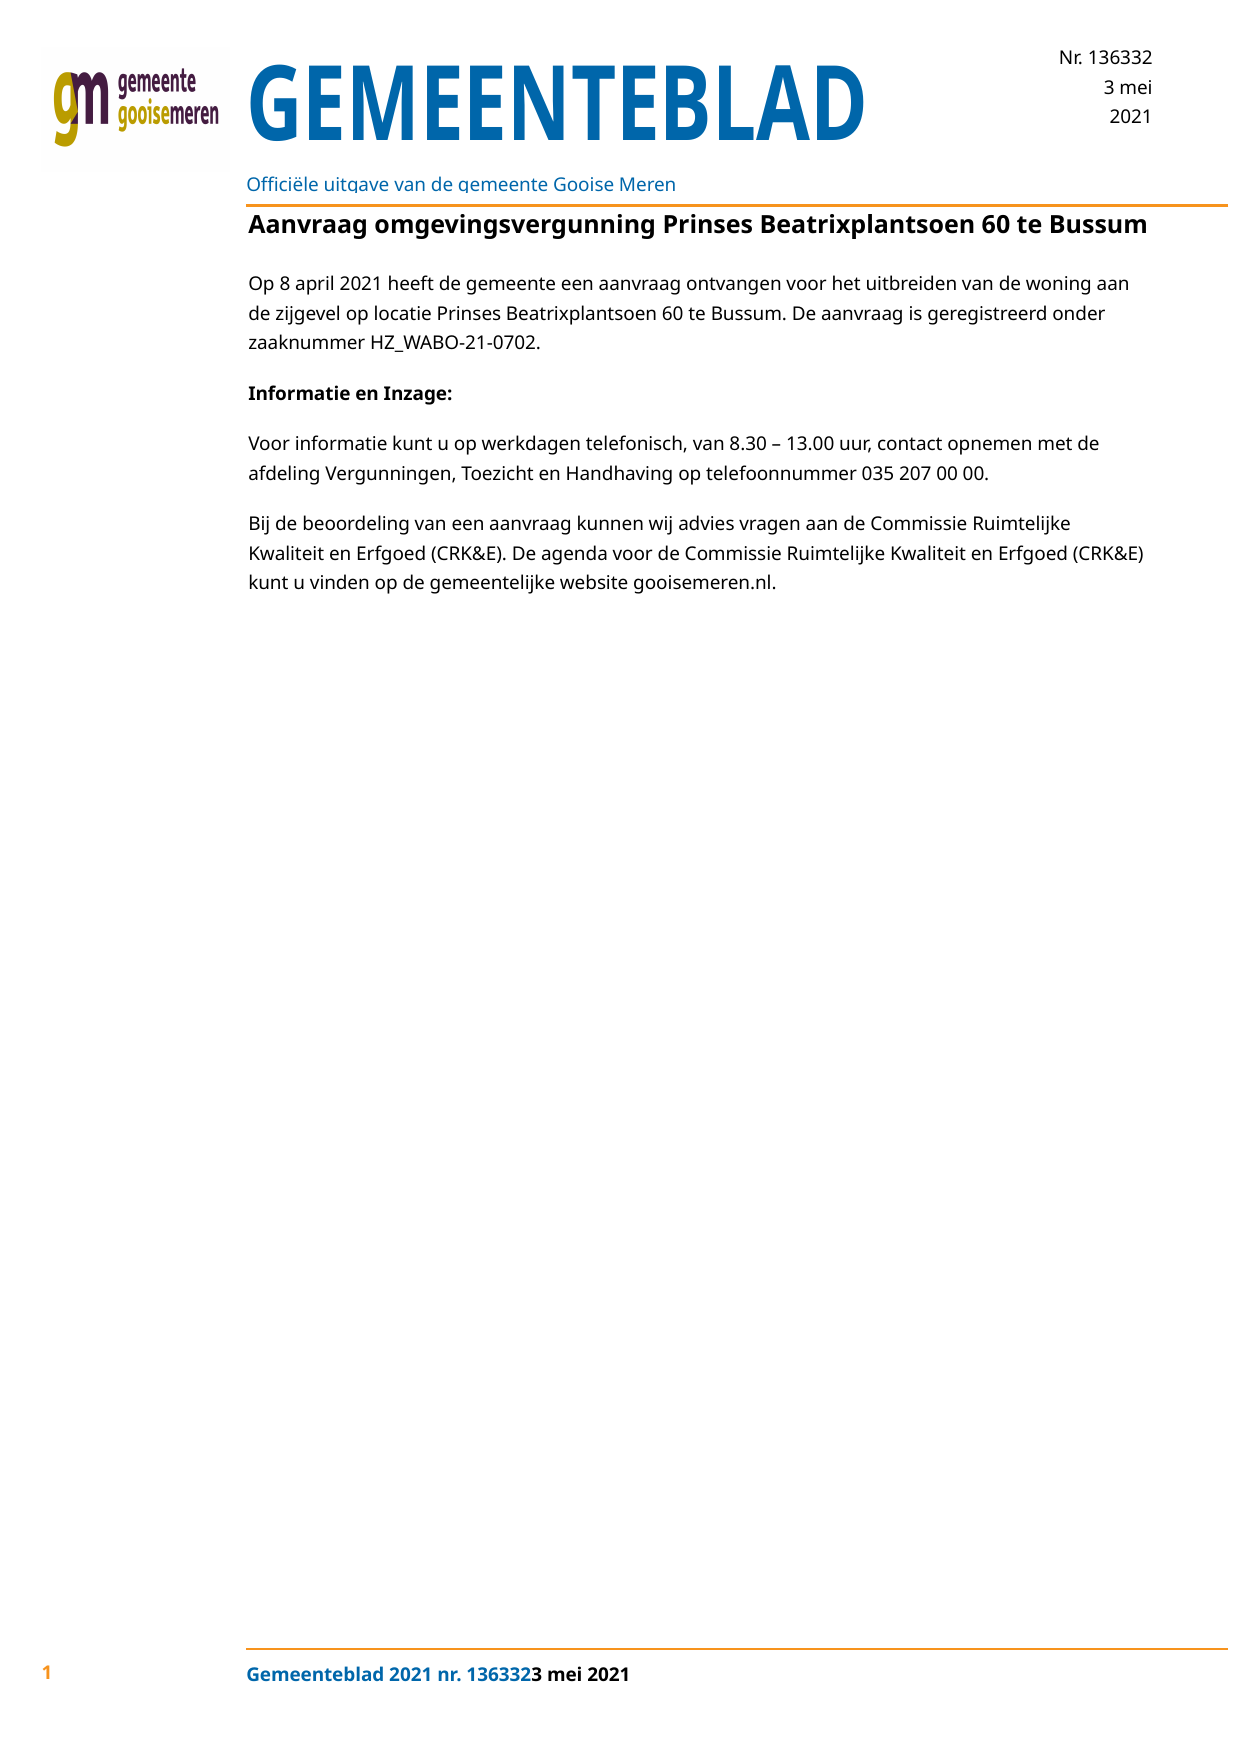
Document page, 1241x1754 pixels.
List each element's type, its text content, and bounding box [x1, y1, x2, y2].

text Voor informatie kunt u op werkdagen telefonisch, van 8.30 – 13.00 uur, contact opnemen met de afdeling Vergunningen, Toezicht en Handhaving op telefoonnummer 035 207 00 00. [248, 430, 1152, 486]
text Informatie en Inzage: [248, 380, 1152, 406]
picture [41, 47, 231, 172]
text Bij de beoordeling van een aanvraag kunnen wij advies vragen aan de Commissie Ruimtelijke Kwaliteit en Erfgoed (CRK&E). De agenda voor de Commissie Ruimtelijke Kwaliteit en Erfgoed (CRK&E) kunt u vinden op de gemeentelijke website gooisemeren.nl. [248, 510, 1152, 595]
text Op 8 april 2021 heeft de gemeente een aanvraag ontvangen voor het uitbreiden van de woning aan de zijgevel op locatie Prinses Beatrixplantsoen 60 te Bussum. De aanvraag is geregistreerd onder zaaknummer HZ_WABO-21-0702. [248, 270, 1152, 355]
text Aanvraag omgevingsvergunning Prinses Beatrixplantsoen 60 te Bussum [248, 207, 1152, 241]
